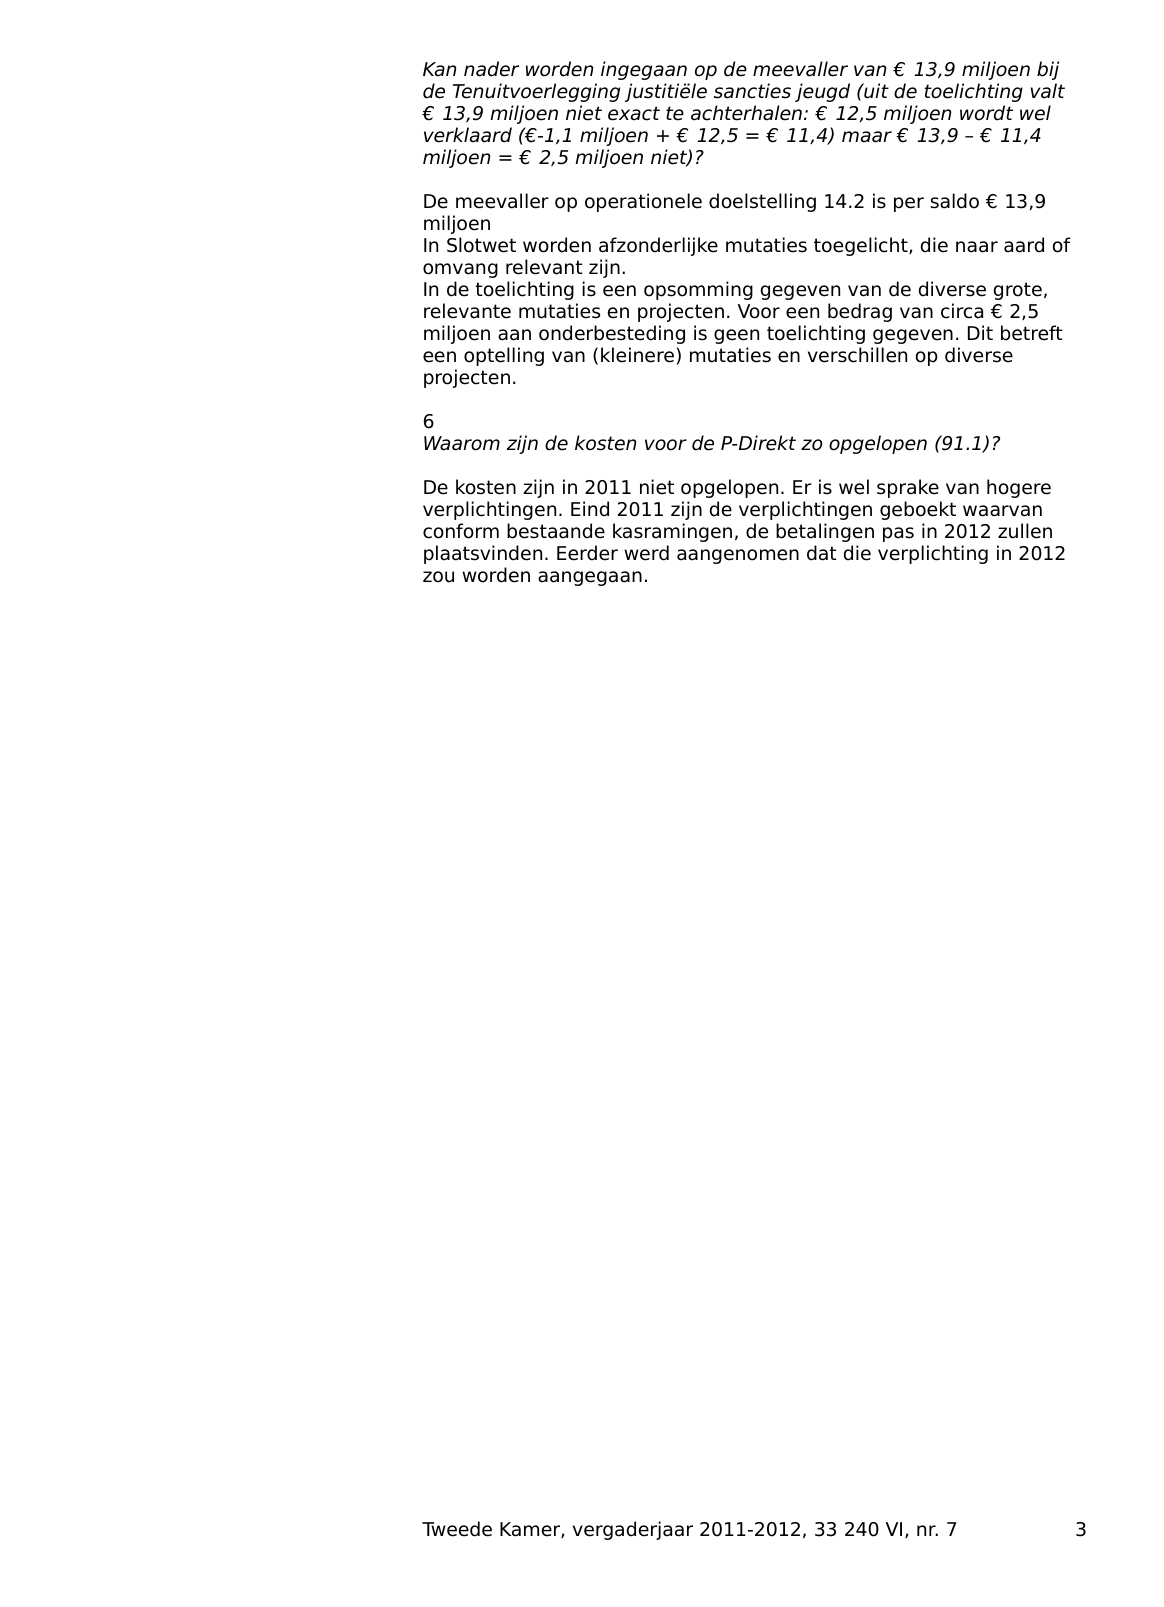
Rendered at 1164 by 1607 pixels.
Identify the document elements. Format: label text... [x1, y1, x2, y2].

text In de toelichting is een opsomming gegeven van de diverse grote, relevante mutaties en projecten. Voor een bedrag van circa € 2,5 miljoen aan onderbesteding is geen toelichting gegeven. Dit betreft een optelling van (kleinere) mutaties en verschillen op diverse projecten. [422, 279, 1087, 389]
text De kosten zijn in 2011 niet opgelopen. Er is wel sprake van hogere verplichtingen. Eind 2011 zijn de verplichtingen geboekt waarvan conform bestaande kasramingen, de betalingen pas in 2012 zullen plaatsvinden. Eerder werd aangenomen dat die verplichting in 2012 zou worden aangegaan. [422, 477, 1087, 587]
text Waarom zijn de kosten voor de P-Direkt zo opgelopen (91.1)? [422, 433, 1087, 455]
text 6 [422, 411, 1087, 433]
text De meevaller op operationele doelstelling 14.2 is per saldo € 13,9 miljoen [422, 191, 1087, 235]
text In Slotwet worden afzonderlijke mutaties toegelicht, die naar aard of omvang relevant zijn. [422, 235, 1087, 279]
text Kan nader worden ingegaan op de meevaller van € 13,9 miljoen bij de Tenuitvoerlegging justitiële sancties jeugd (uit de toelichting valt € 13,9 miljoen niet exact te achterhalen: € 12,5 miljoen wordt wel verklaard (€-1,1 miljoen + € 12,5 = € 11,4) maar € 13,9 – € 11,4 miljoen = € 2,5 miljoen niet)? [422, 59, 1087, 169]
